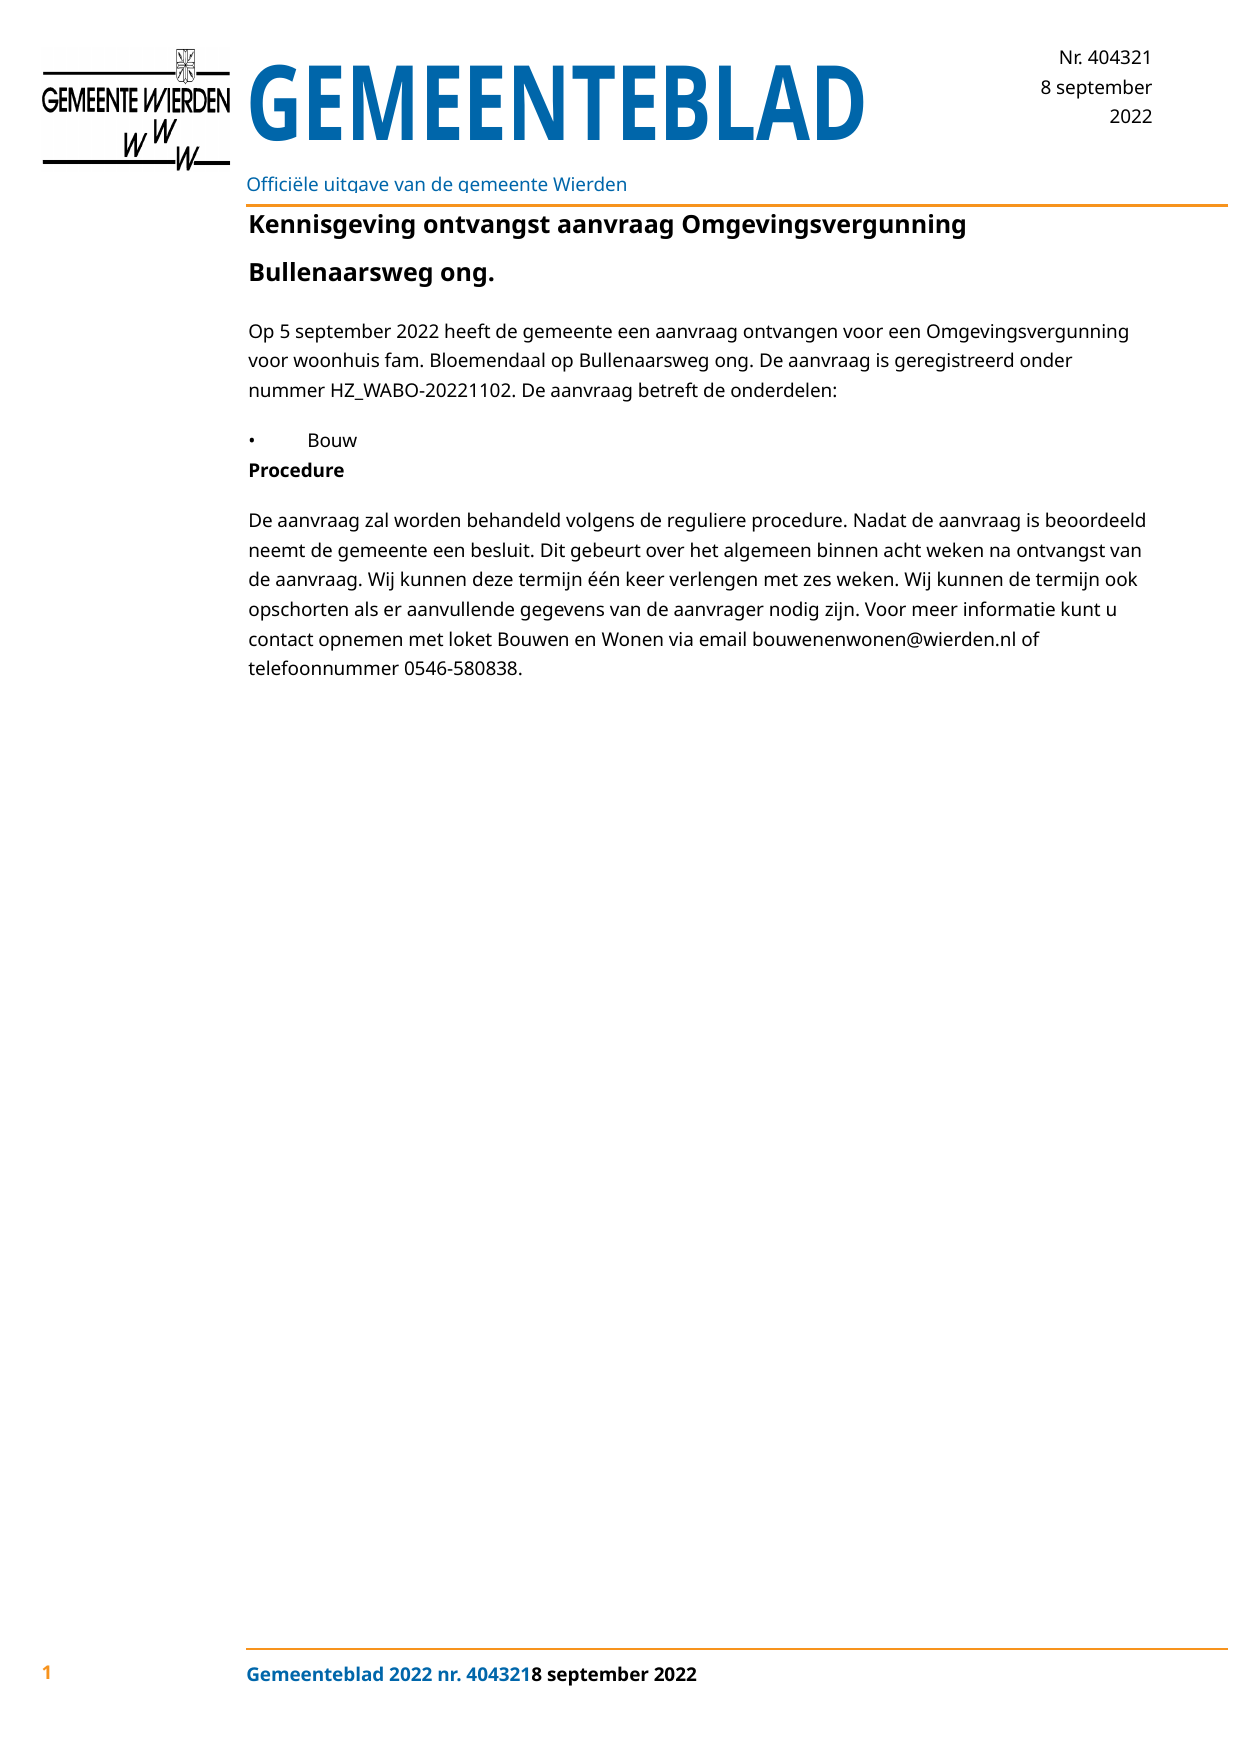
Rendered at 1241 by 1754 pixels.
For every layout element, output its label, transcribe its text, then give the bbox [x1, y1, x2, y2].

text De aanvraag zal worden behandeld volgens de reguliere procedure. Nadat de aanvraag is beoordeeld neemt de gemeente een besluit. Dit gebeurt over het algemeen binnen acht weken na ontvangst van de aanvraag. Wij kunnen deze termijn één keer verlengen met zes weken. Wij kunnen de termijn ook opschorten als er aanvullende gegevens van de aanvrager nodig zijn. Voor meer informatie kunt u contact opnemen met loket Bouwen en Wonen via email bouwenenwonen@wierden.nl of telefoonnummer 0546-580838. [248, 507, 1152, 681]
picture [41, 47, 231, 172]
text Op 5 september 2022 heeft de gemeente een aanvraag ontvangen voor een Omgevingsvergunning voor woonhuis fam. Bloemendaal op Bullenaarsweg ong. De aanvraag is geregistreerd onder nummer HZ_WABO-20221102. De aanvraag betreft de onderdelen: [248, 318, 1152, 403]
text Procedure [248, 457, 1152, 483]
text Kennisgeving ontvangst aanvraag Omgevingsvergunning Bullenaarsweg ong. [248, 207, 1152, 288]
list Bouw [248, 427, 1152, 453]
